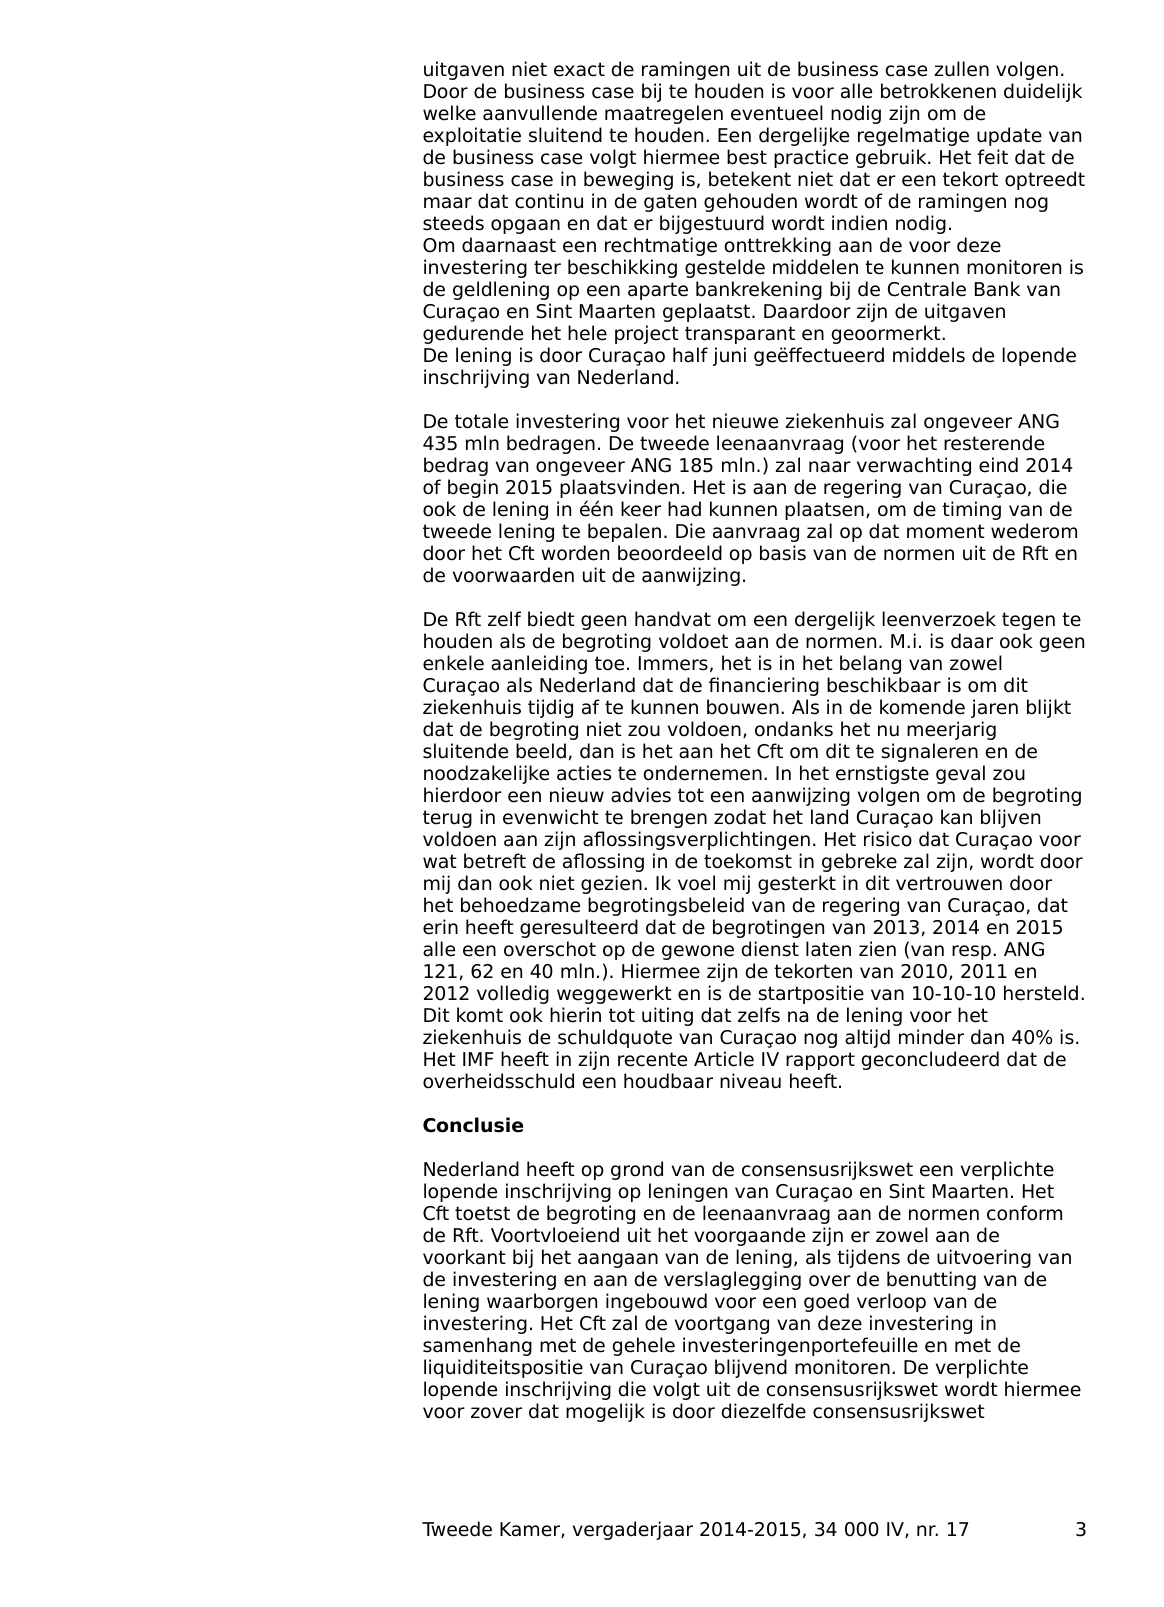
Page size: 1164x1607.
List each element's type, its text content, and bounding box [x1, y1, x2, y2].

text De totale investering voor het nieuwe ziekenhuis zal ongeveer ANG 435 mln bedragen. De tweede leenaanvraag (voor het resterende bedrag van ongeveer ANG 185 mln.) zal naar verwachting eind 2014 of begin 2015 plaatsvinden. Het is aan de regering van Curaçao, die ook de lening in één keer had kunnen plaatsen, om de timing van de tweede lening te bepalen. Die aanvraag zal op dat moment wederom door het Cft worden beoordeeld op basis van de normen uit de Rft en de voorwaarden uit de aanwijzing. [422, 411, 1087, 587]
text De Rft zelf biedt geen handvat om een dergelijk leenverzoek tegen te houden als de begroting voldoet aan de normen. M.i. is daar ook geen enkele aanleiding toe. Immers, het is in het belang van zowel Curaçao als Nederland dat de financiering beschikbaar is om dit ziekenhuis tijdig af te kunnen bouwen. Als in de komende jaren blijkt dat de begroting niet zou voldoen, ondanks het nu meerjarig sluitende beeld, dan is het aan het Cft om dit te signaleren en de noodzakelijke acties te ondernemen. In het ernstigste geval zou hierdoor een nieuw advies tot een aanwijzing volgen om de begroting terug in evenwicht te brengen zodat het land Curaçao kan blijven voldoen aan zijn aflossingsverplichtingen. Het risico dat Curaçao voor wat betreft de aflossing in de toekomst in gebreke zal zijn, wordt door mij dan ook niet gezien. Ik voel mij gesterkt in dit vertrouwen door het behoedzame begrotingsbeleid van de regering van Curaçao, dat erin heeft geresulteerd dat de begrotingen van 2013, 2014 en 2015 alle een overschot op de gewone dienst laten zien (van resp. ANG 121, 62 en 40 mln.). Hiermee zijn de tekorten van 2010, 2011 en 2012 volledig weggewerkt en is de startpositie van 10-10-10 hersteld. Dit komt ook hierin tot uiting dat zelfs na de lening voor het ziekenhuis de schuldquote van Curaçao nog altijd minder dan 40% is. Het IMF heeft in zijn recente Article IV rapport geconcludeerd dat de overheidsschuld een houdbaar niveau heeft. [422, 609, 1087, 1092]
subtitle Conclusie [422, 1115, 1087, 1137]
text De lening is door Curaçao half juni geëffectueerd middels de lopende inschrijving van Nederland. [422, 345, 1087, 389]
text Nederland heeft op grond van de consensusrijkswet een verplichte lopende inschrijving op leningen van Curaçao en Sint Maarten. Het Cft toetst de begroting en de leenaanvraag aan de normen conform de Rft. Voortvloeiend uit het voorgaande zijn er zowel aan de voorkant bij het aangaan van de lening, als tijdens de uitvoering van de investering en aan de verslaglegging over de benutting van de lening waarborgen ingebouwd voor een goed verloop van de investering. Het Cft zal de voortgang van deze investering in samenhang met de gehele investeringenportefeuille en met de liquiditeitspositie van Curaçao blijvend monitoren. De verplichte lopende inschrijving die volgt uit de consensusrijkswet wordt hiermee voor zover dat mogelijk is door diezelfde consensusrijkswet [422, 1159, 1087, 1423]
text Om daarnaast een rechtmatige onttrekking aan de voor deze investering ter beschikking gestelde middelen te kunnen monitoren is de geldlening op een aparte bankrekening bij de Centrale Bank van Curaçao en Sint Maarten geplaatst. Daardoor zijn de uitgaven gedurende het hele project transparant en geoormerkt. [422, 235, 1087, 345]
text uitgaven niet exact de ramingen uit de business case zullen volgen. Door de business case bij te houden is voor alle betrokkenen duidelijk welke aanvullende maatregelen eventueel nodig zijn om de exploitatie sluitend te houden. Een dergelijke regelmatige update van de business case volgt hiermee best practice gebruik. Het feit dat de business case in beweging is, betekent niet dat er een tekort optreedt maar dat continu in de gaten gehouden wordt of de ramingen nog steeds opgaan en dat er bijgestuurd wordt indien nodig. [422, 59, 1087, 235]
